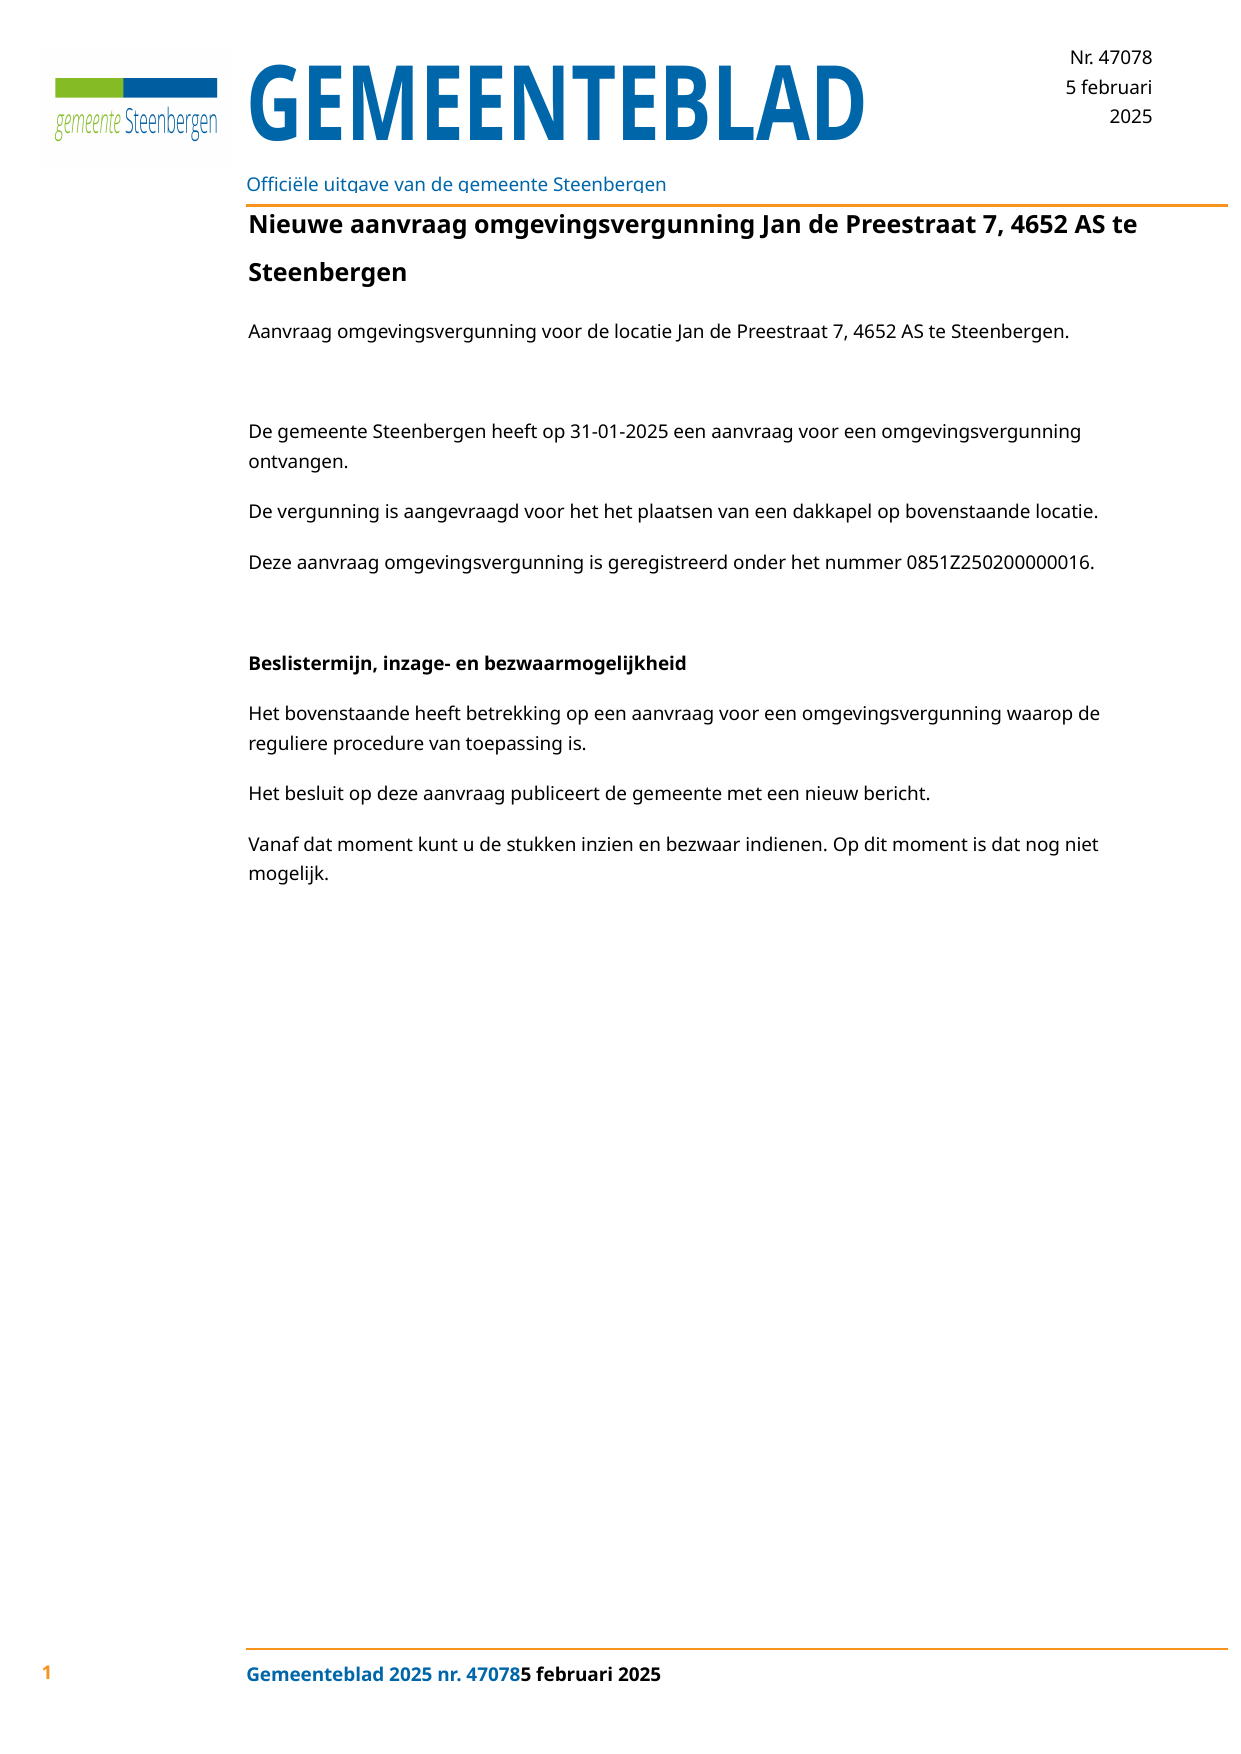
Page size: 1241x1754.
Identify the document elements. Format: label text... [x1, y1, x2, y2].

text Aanvraag omgevingsvergunning voor de locatie Jan de Preestraat 7, 4652 AS te Steenbergen. [248, 318, 1152, 344]
text Beslistermijn, inzage- en bezwaarmogelijkheid [248, 650, 1152, 676]
text Nieuwe aanvraag omgevingsvergunning Jan de Preestraat 7, 4652 AS te Steenbergen [248, 207, 1152, 288]
text Het besluit op deze aanvraag publiceert de gemeente met een nieuw bericht. [248, 780, 1152, 806]
text Deze aanvraag omgevingsvergunning is geregistreerd onder het nummer 0851Z250200000016. [248, 549, 1152, 575]
text Vanaf dat moment kunt u de stukken inzien en bezwaar indienen. Op dit moment is dat nog niet mogelijk. [248, 831, 1152, 886]
text Het bovenstaande heeft betrekking op een aanvraag voor een omgevingsvergunning waarop de reguliere procedure van toepassing is. [248, 700, 1152, 756]
text De gemeente Steenbergen heeft op 31-01-2025 een aanvraag voor een omgevingsvergunning ontvangen. [248, 419, 1152, 474]
picture [41, 47, 231, 172]
text De vergunning is aangevraagd voor het het plaatsen van een dakkapel op bovenstaande locatie. [248, 499, 1152, 524]
